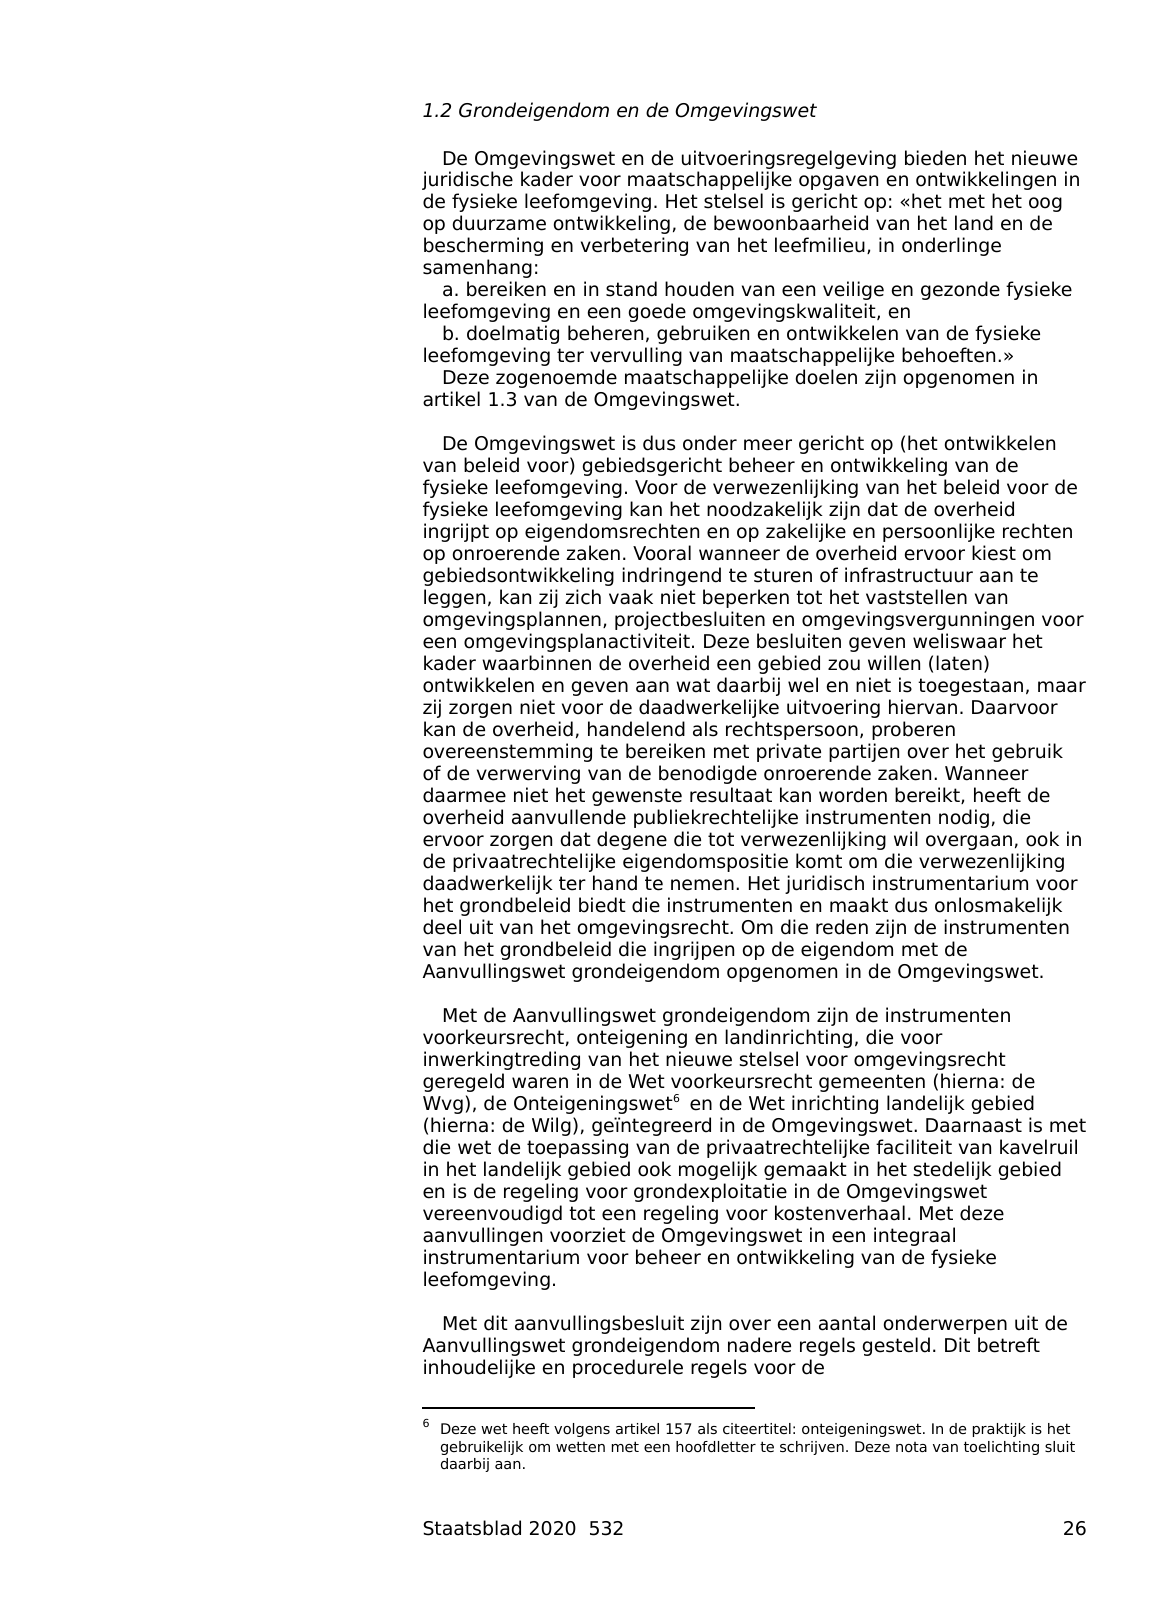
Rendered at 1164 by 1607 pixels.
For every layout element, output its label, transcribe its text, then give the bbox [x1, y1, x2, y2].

subtitle 1.2 Grondeigendom en de Omgevingswet [422, 100, 1087, 122]
text De Omgevingswet is dus onder meer gericht op (het ontwikkelen van beleid voor) gebiedsgericht beheer en ontwikkeling van de fysieke leefomgeving. Voor de verwezenlijking van het beleid voor de fysieke leefomgeving kan het noodzakelijk zijn dat de overheid ingrijpt op eigendomsrechten en op zakelijke en persoonlijke rechten op onroerende zaken. Vooral wanneer de overheid ervoor kiest om gebiedsontwikkeling indringend te sturen of infrastructuur aan te leggen, kan zij zich vaak niet beperken tot het vaststellen van omgevingsplannen, projectbesluiten en omgevingsvergunningen voor een omgevingsplanactiviteit. Deze besluiten geven weliswaar het kader waarbinnen de overheid een gebied zou willen (laten) ontwikkelen en geven aan wat daarbij wel en niet is toegestaan, maar zij zorgen niet voor de daadwerkelijke uitvoering hiervan. Daarvoor kan de overheid, handelend als rechtspersoon, proberen overeenstemming te bereiken met private partijen over het gebruik of de verwerving van de benodigde onroerende zaken. Wanneer daarmee niet het gewenste resultaat kan worden bereikt, heeft de overheid aanvullende publiekrechtelijke instrumenten nodig, die ervoor zorgen dat degene die tot verwezenlijking wil overgaan, ook in de privaatrechtelijke eigendomspositie komt om die verwezenlijking daadwerkelijk ter hand te nemen. Het juridisch instrumentarium voor het grondbeleid biedt die instrumenten en maakt dus onlosmakelijk deel uit van het omgevingsrecht. Om die reden zijn de instrumenten van het grondbeleid die ingrijpen op de eigendom met de Aanvullingswet grondeigendom opgenomen in de Omgevingswet. [422, 433, 1087, 983]
text Deze zogenoemde maatschappelijke doelen zijn opgenomen in artikel 1.3 van de Omgevingswet. [422, 367, 1087, 411]
text a. bereiken en in stand houden van een veilige en gezonde fysieke leefomgeving en een goede omgevingskwaliteit, en [422, 279, 1087, 323]
text Met de Aanvullingswet grondeigendom zijn de instrumenten voorkeursrecht, onteigening en landinrichting, die voor inwerkingtreding van het nieuwe stelsel voor omgevingsrecht geregeld waren in de Wet voorkeursrecht gemeenten (hierna: de Wvg), de Onteigeningswet en de Wet inrichting landelijk gebied (hierna: de Wilg), geïntegreerd in de Omgevingswet. Daarnaast is met die wet de toepassing van de privaatrechtelijke faciliteit van kavelruil in het landelijk gebied ook mogelijk gemaakt in het stedelijk gebied en is de regeling voor grondexploitatie in de Omgevingswet vereenvoudigd tot een regeling voor kostenverhaal. Met deze aanvullingen voorziet de Omgevingswet in een integraal instrumentarium voor beheer en ontwikkeling van de fysieke leefomgeving. [422, 1005, 1087, 1291]
text b. doelmatig beheren, gebruiken en ontwikkelen van de fysieke leefomgeving ter vervulling van maatschappelijke behoeften.» [422, 323, 1087, 367]
text Met dit aanvullingsbesluit zijn over een aantal onderwerpen uit de Aanvullingswet grondeigendom nadere regels gesteld. Dit betreft inhoudelijke en procedurele regels voor de [422, 1313, 1087, 1379]
text De Omgevingswet en de uitvoeringsregelgeving bieden het nieuwe juridische kader voor maatschappelijke opgaven en ontwikkelingen in de fysieke leefomgeving. Het stelsel is gericht op: «het met het oog op duurzame ontwikkeling, de bewoonbaarheid van het land en de bescherming en verbetering van het leefmilieu, in onderlinge samenhang: [422, 147, 1087, 279]
text Deze wet heeft volgens artikel 157 als citeertitel: onteigeningswet. In de praktijk is het gebruikelijk om wetten met een hoofdletter te schrijven. Deze nota van toelichting sluit daarbij aan. [422, 1417, 1087, 1473]
